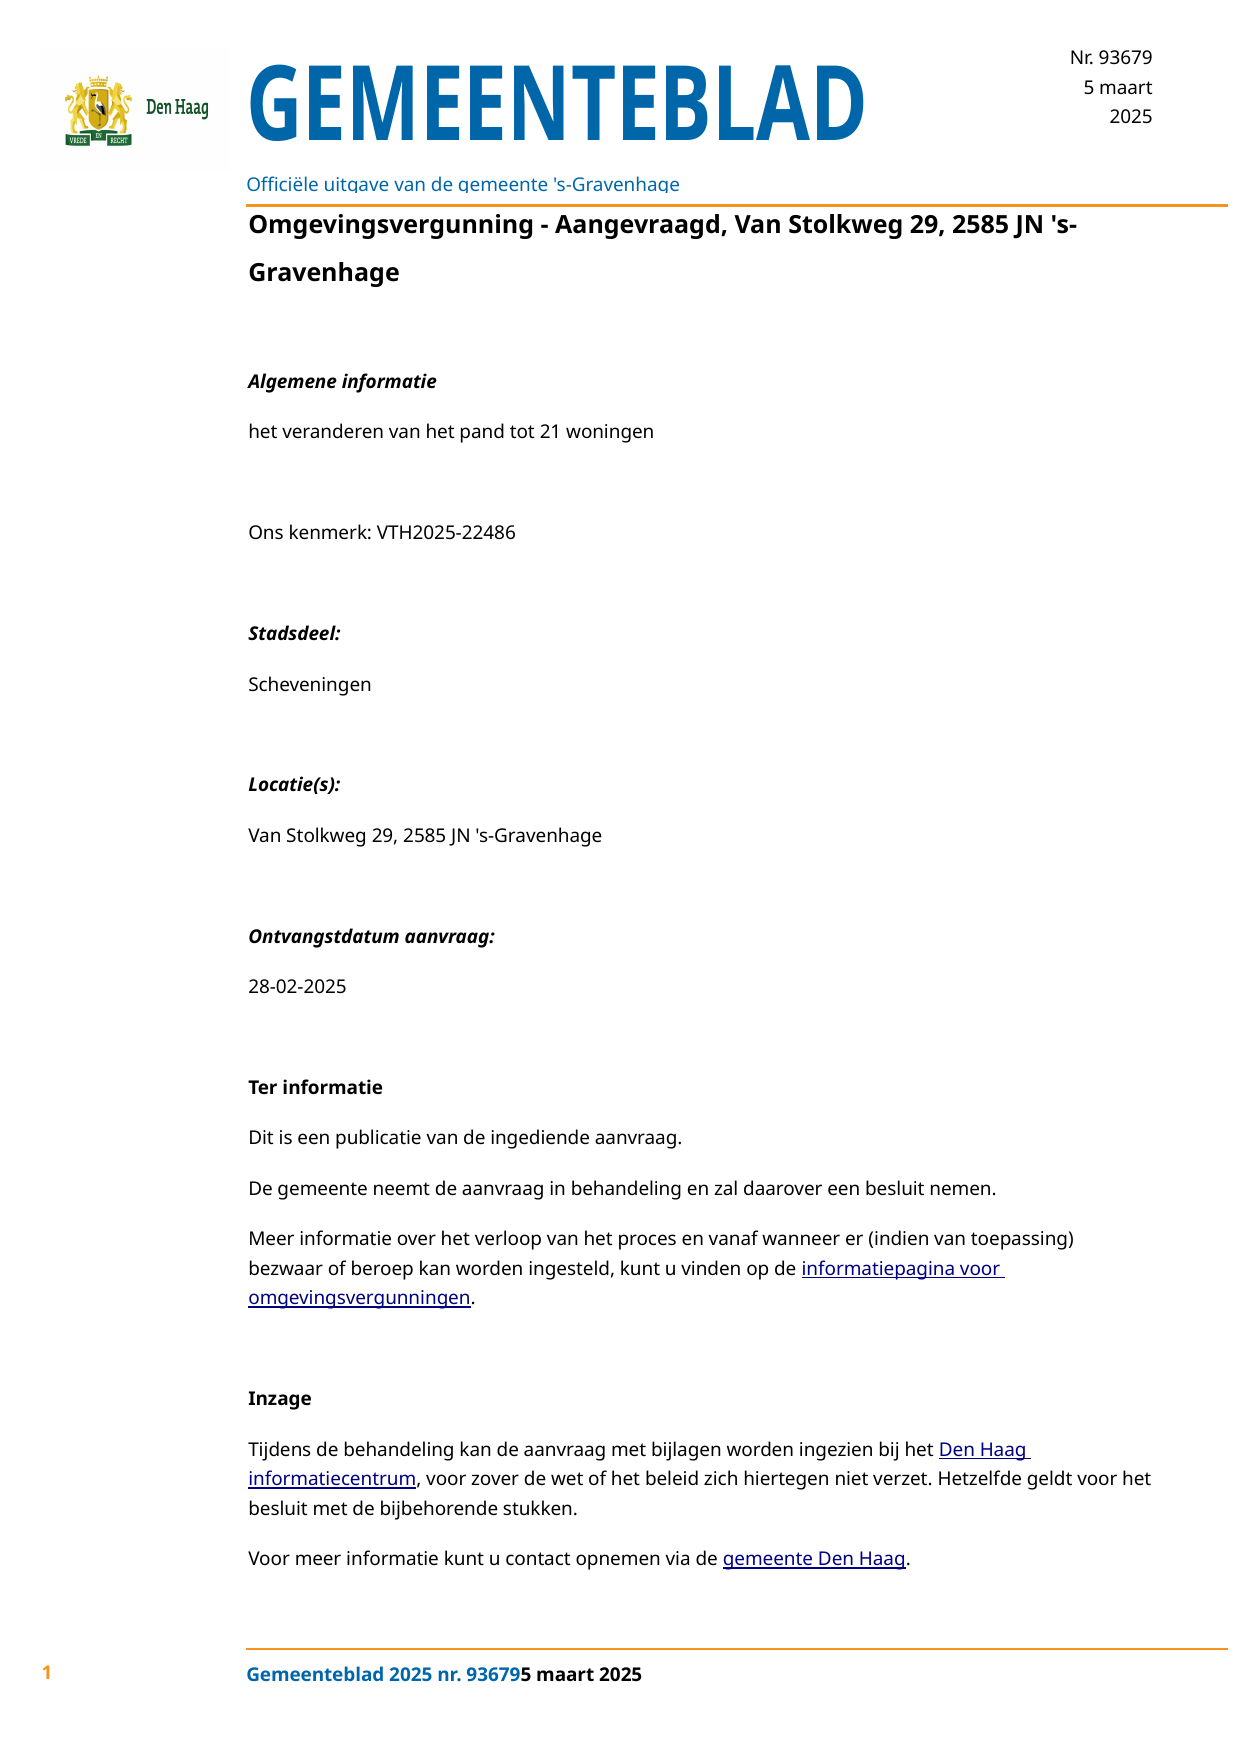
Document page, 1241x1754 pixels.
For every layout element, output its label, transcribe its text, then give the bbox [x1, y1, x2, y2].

text Ontvangstdatum aanvraag: [248, 923, 1152, 949]
text Algemene informatie [248, 368, 1152, 394]
text Stadsdeel: [248, 620, 1152, 646]
text Scheveningen [248, 671, 1152, 697]
text Voor meer informatie kunt u contact opnemen via de gemeente Den Haag. [248, 1545, 1152, 1571]
text het veranderen van het pand tot 21 woningen [248, 419, 1152, 444]
text Dit is een publicatie van de ingediende aanvraag. [248, 1124, 1152, 1150]
text Meer informatie over het verloop van het proces en vanaf wanneer er (indien van toepassing) bezwaar of beroep kan worden ingesteld, kunt u vinden op de informatiepagina voor omgevingsvergunningen. [248, 1225, 1152, 1310]
text Van Stolkweg 29, 2585 JN 's-Gravenhage [248, 822, 1152, 848]
text De gemeente neemt de aanvraag in behandeling en zal daarover een besluit nemen. [248, 1175, 1152, 1201]
picture [41, 47, 231, 172]
text Ter informatie [248, 1074, 1152, 1100]
text Inzage [248, 1385, 1152, 1411]
text Tijdens de behandeling kan de aanvraag met bijlagen worden ingezien bij het Den Haag informatiecentrum, voor zover de wet of het beleid zich hiertegen niet verzet. Hetzelfde geldt voor het besluit met de bijbehorende stukken. [248, 1436, 1152, 1521]
text Omgevingsvergunning - Aangevraagd, Van Stolkweg 29, 2585 JN 's-Gravenhage [248, 207, 1152, 288]
text 28-02-2025 [248, 973, 1152, 999]
text Ons kenmerk: VTH2025-22486 [248, 519, 1152, 545]
text Locatie(s): [248, 772, 1152, 797]
